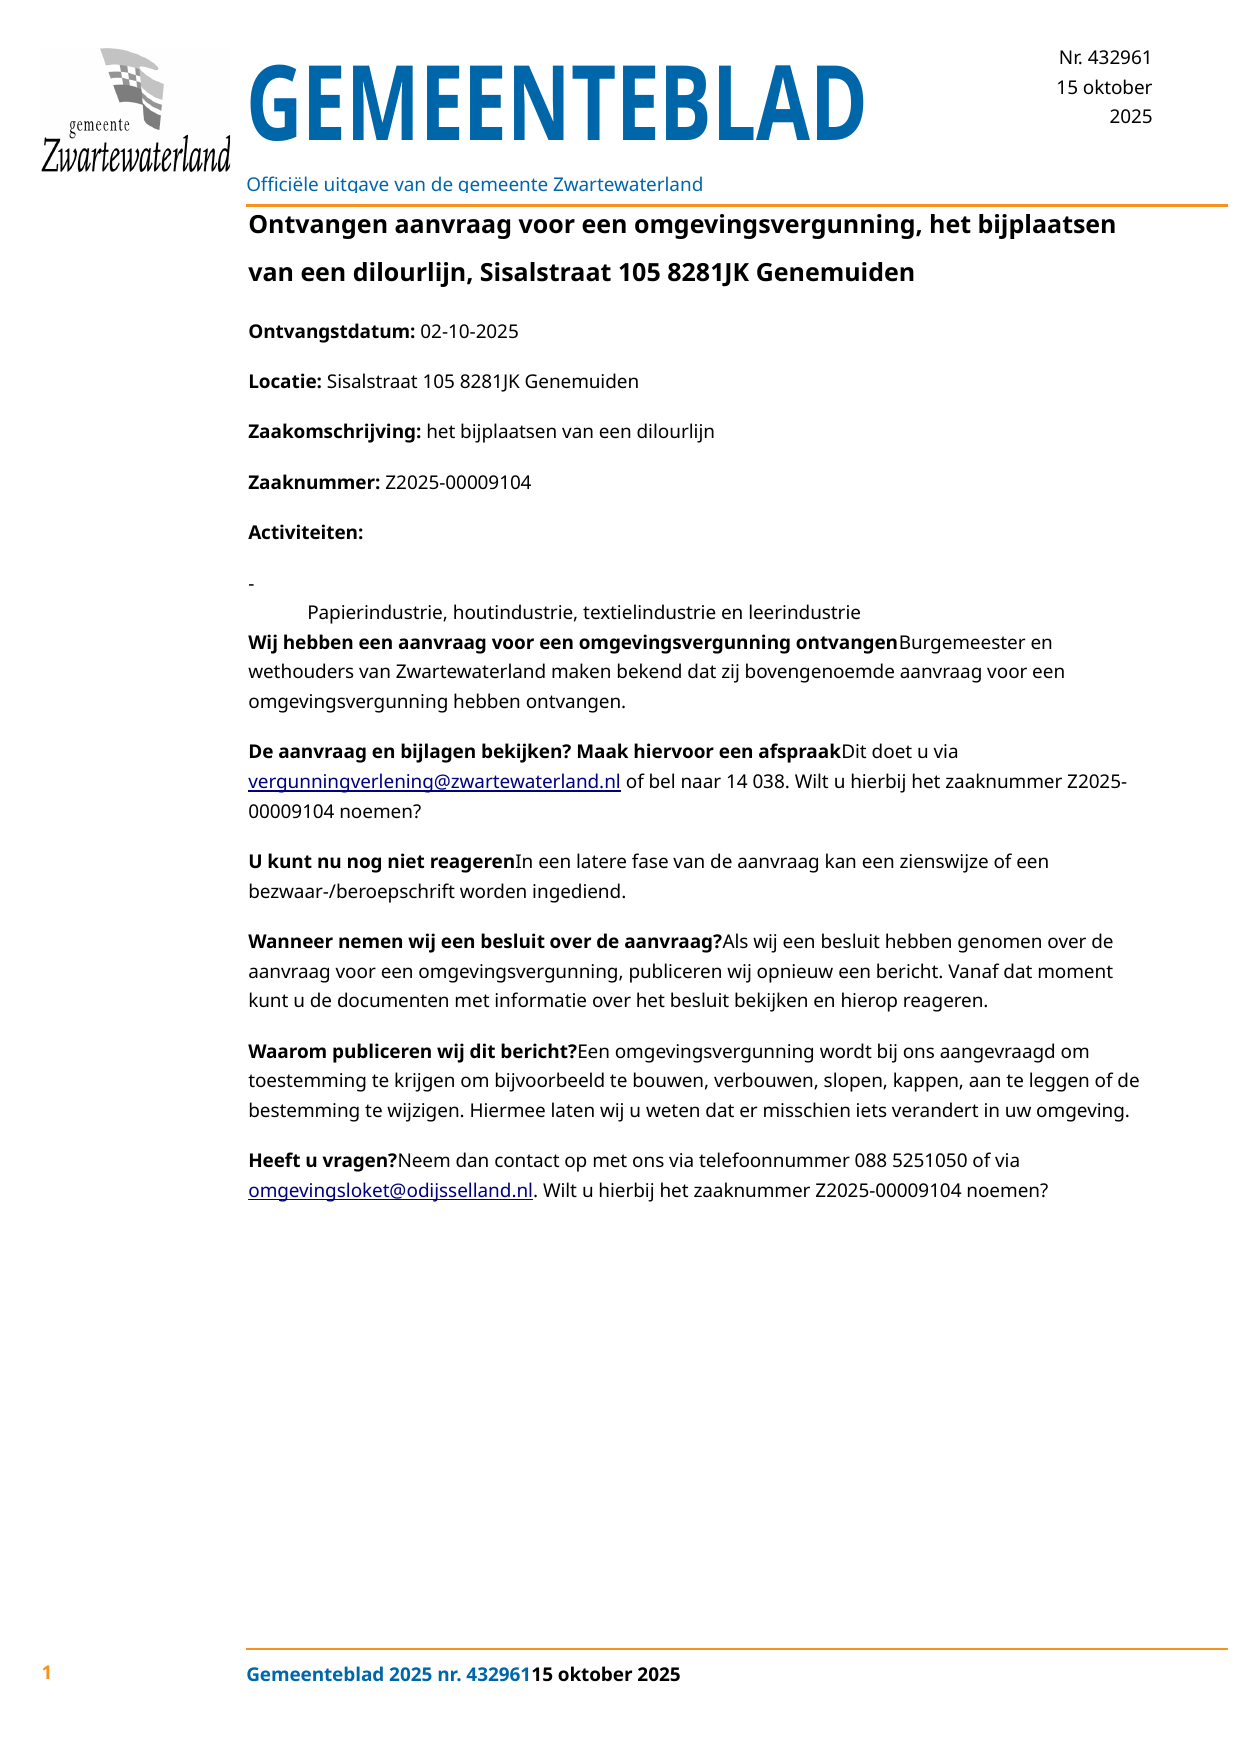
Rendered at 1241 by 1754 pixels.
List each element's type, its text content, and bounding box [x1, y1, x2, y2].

text Zaakomschrijving: het bijplaatsen van een dilourlijn [248, 419, 1152, 444]
text Locatie: Sisalstraat 105 8281JK Genemuiden [248, 368, 1152, 394]
text Ontvangstdatum: 02-10-2025 [248, 318, 1152, 344]
text Heeft u vragen?Neem dan contact op met ons via telefoonnummer 088 5251050 of via omgevingsloket@odijsselland.nl. Wilt u hierbij het zaaknummer Z2025-00009104 noemen? [248, 1147, 1152, 1203]
text Ontvangen aanvraag voor een omgevingsvergunning, het bijplaatsen van een dilourlijn, Sisalstraat 105 8281JK Genemuiden [248, 207, 1152, 288]
picture [41, 47, 231, 172]
list Papierindustrie, houtindustrie, textielindustrie en leerindustrie [248, 599, 1152, 625]
text Zaaknummer: Z2025-00009104 [248, 469, 1152, 495]
text Wij hebben een aanvraag voor een omgevingsvergunning ontvangenBurgemeester en wethouders van Zwartewaterland maken bekend dat zij bovengenoemde aanvraag voor een omgevingsvergunning hebben ontvangen. [248, 629, 1152, 714]
text Activiteiten: [248, 519, 1152, 545]
text De aanvraag en bijlagen bekijken? Maak hiervoor een afspraakDit doet u via vergunningverlening@zwartewaterland.nl of bel naar 14 038. Wilt u hierbij het zaaknummer Z2025-00009104 noemen? [248, 739, 1152, 824]
text U kunt nu nog niet reagerenIn een latere fase van de aanvraag kan een zienswijze of een bezwaar-/beroepschrift worden ingediend. [248, 848, 1152, 904]
text Waarom publiceren wij dit bericht?Een omgevingsvergunning wordt bij ons aangevraagd om toestemming te krijgen om bijvoorbeeld te bouwen, verbouwen, slopen, kappen, aan te leggen of de bestemming te wijzigen. Hiermee laten wij u weten dat er misschien iets verandert in uw omgeving. [248, 1038, 1152, 1123]
text Wanneer nemen wij een besluit over de aanvraag?Als wij een besluit hebben genomen over de aanvraag voor een omgevingsvergunning, publiceren wij opnieuw een bericht. Vanaf dat moment kunt u de documenten met informatie over het besluit bekijken en hierop reageren. [248, 928, 1152, 1013]
